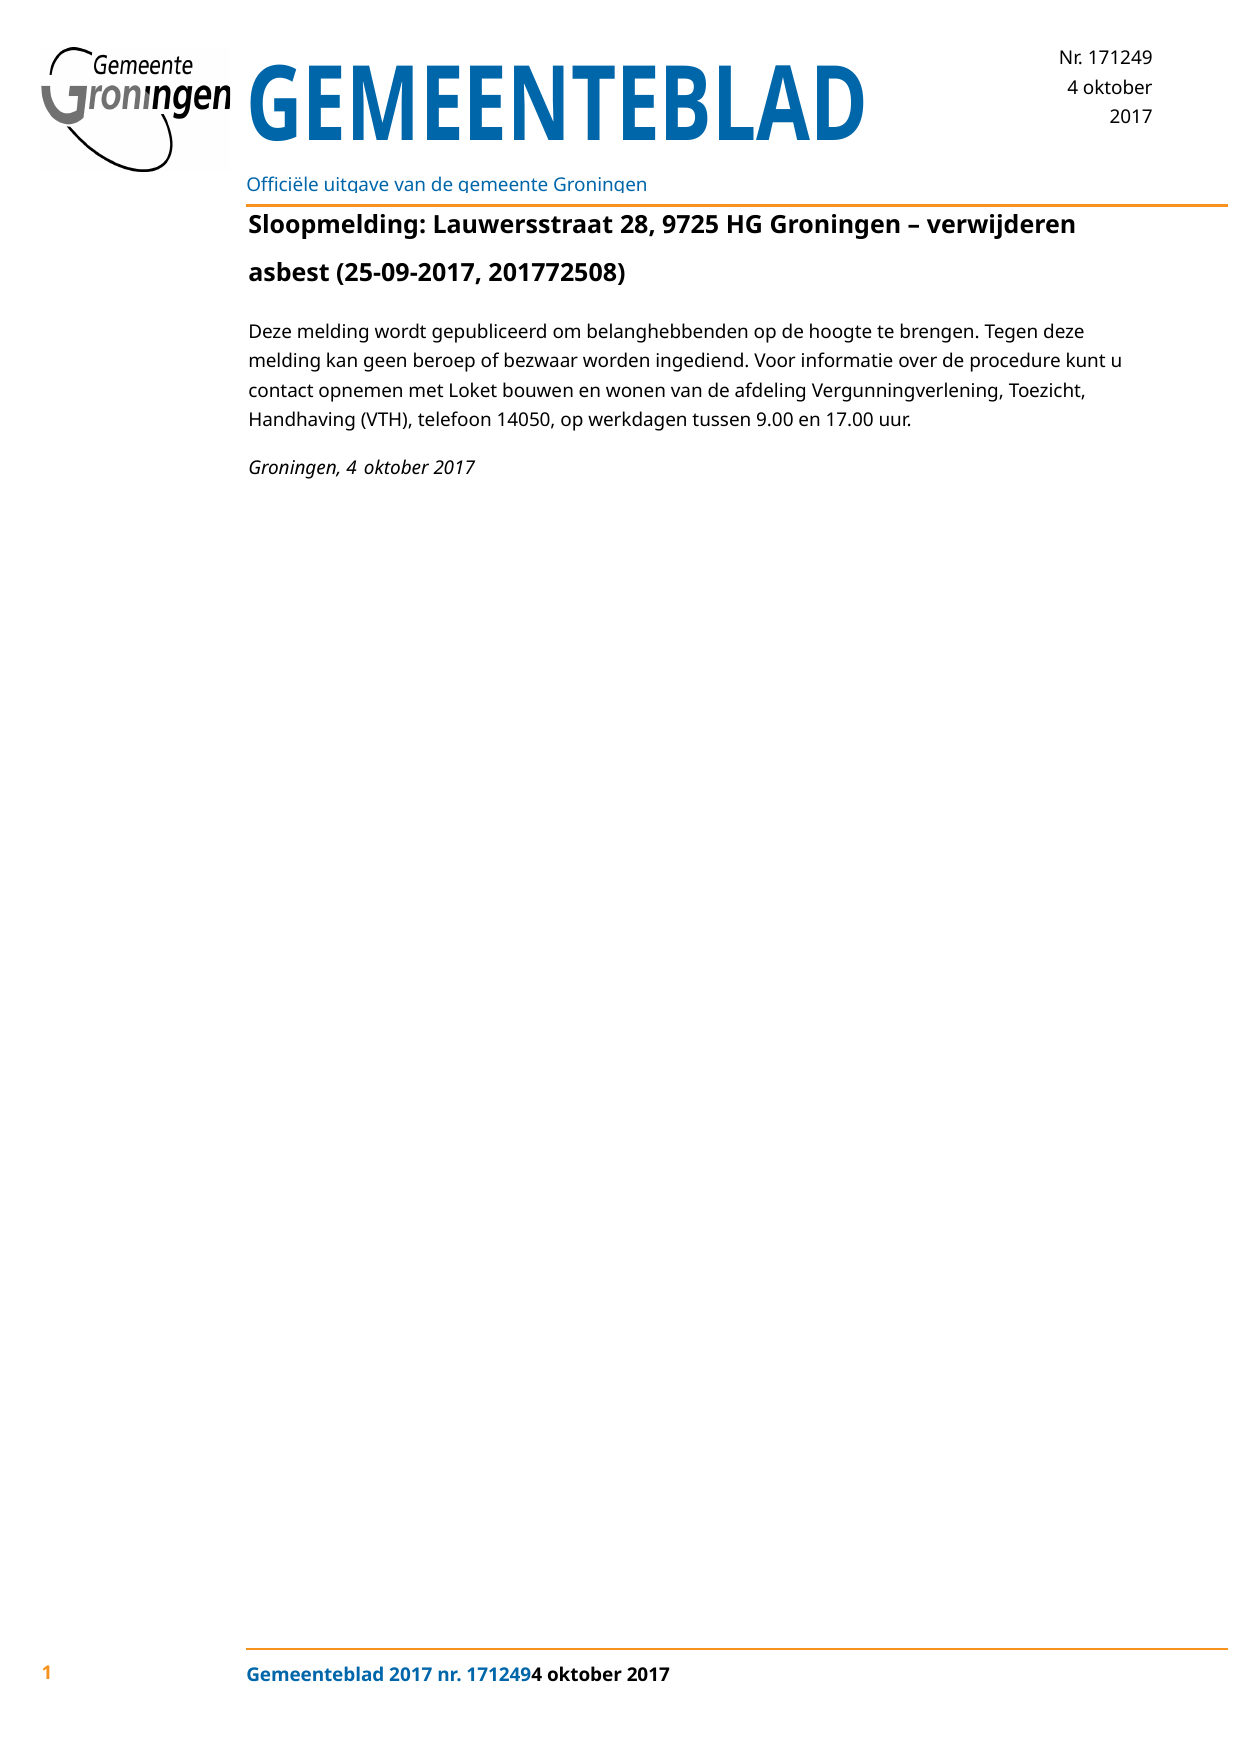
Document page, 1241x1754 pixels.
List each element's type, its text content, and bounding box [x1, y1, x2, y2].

text Groningen, 4 oktober 2017 [248, 454, 1152, 480]
picture [41, 47, 231, 172]
text Deze melding wordt gepubliceerd om belanghebbenden op de hoogte te brengen. Tegen deze melding kan geen beroep of bezwaar worden ingediend. Voor informatie over de procedure kunt u contact opnemen met Loket bouwen en wonen van de afdeling Vergunningverlening, Toezicht, Handhaving (VTH), telefoon 14050, op werkdagen tussen 9.00 en 17.00 uur. [248, 318, 1152, 432]
text Sloopmelding: Lauwersstraat 28, 9725 HG Groningen – verwijderen asbest (25-09-2017, 201772508) [248, 207, 1152, 288]
